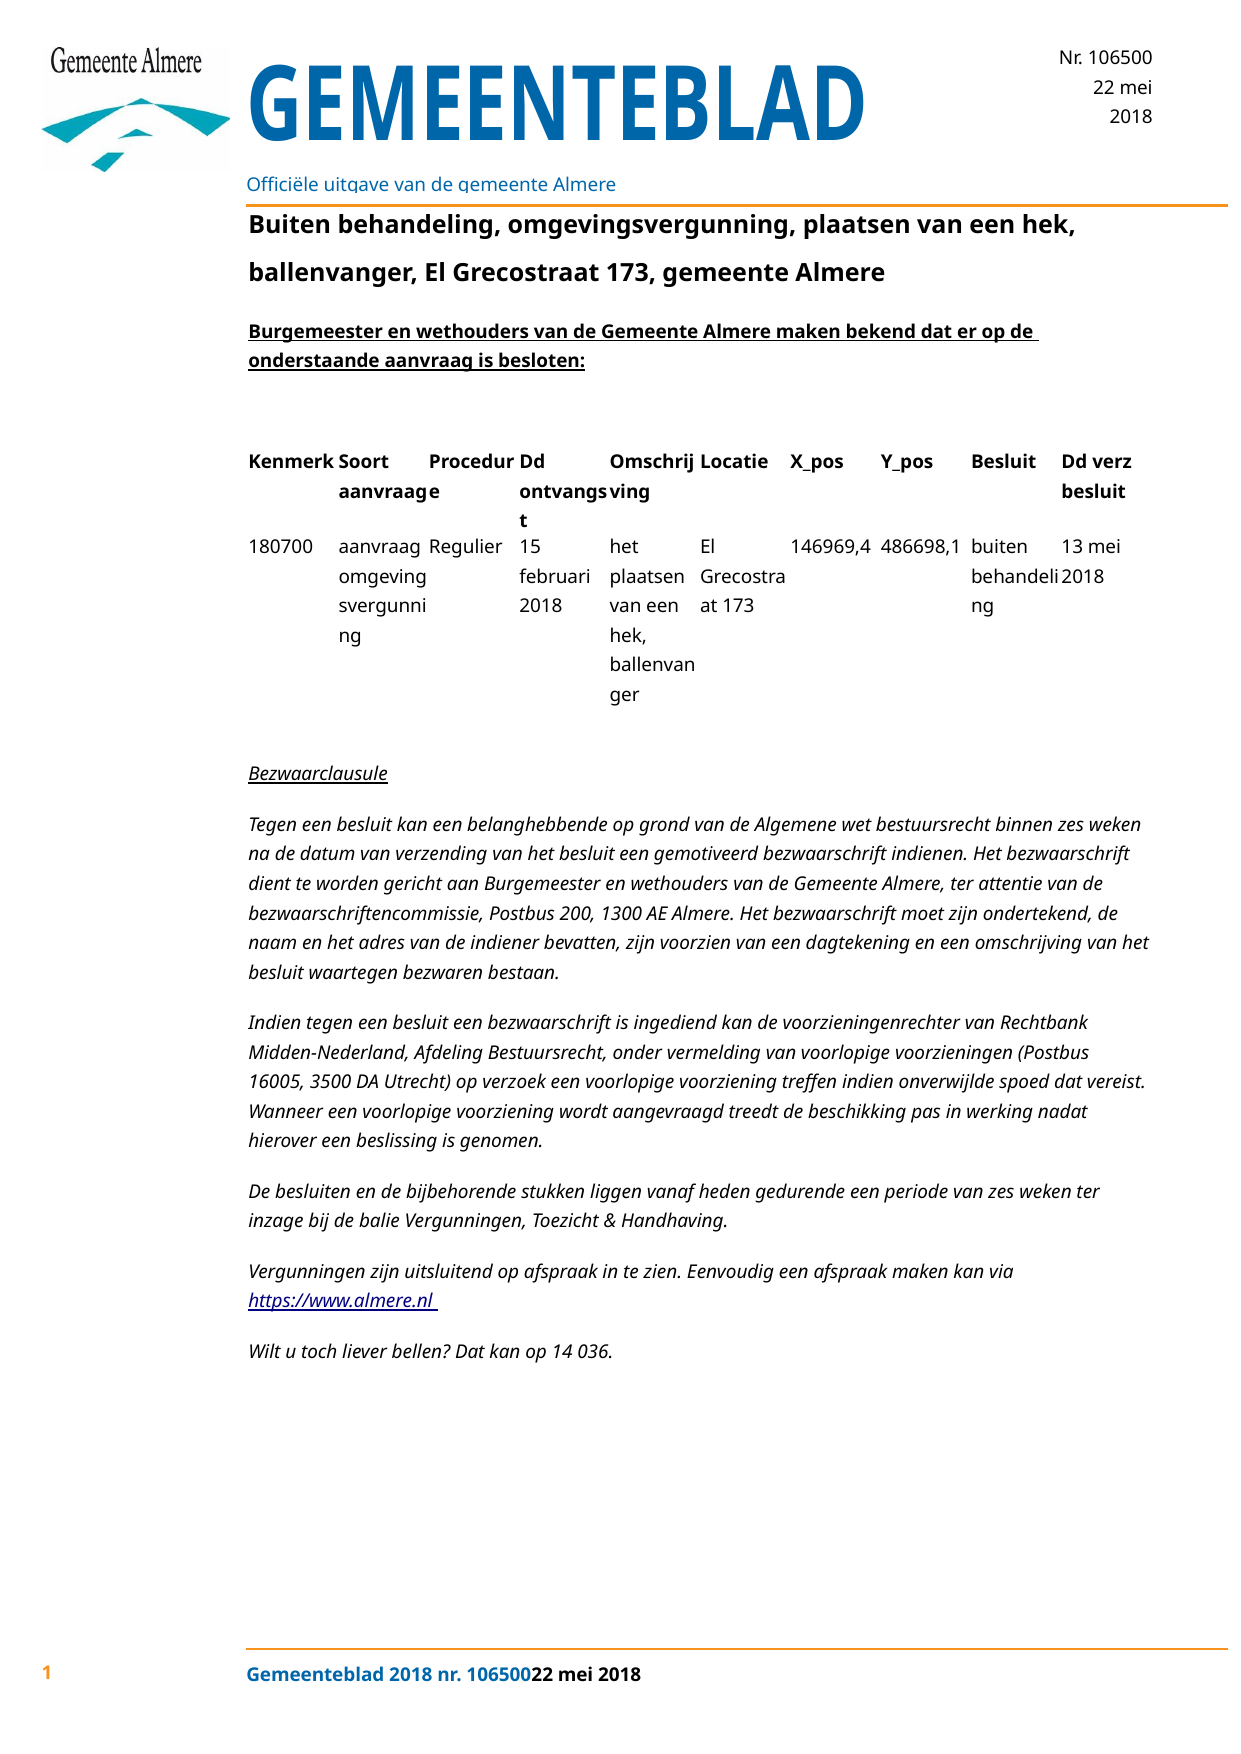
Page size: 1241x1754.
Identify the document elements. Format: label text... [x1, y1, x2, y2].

text Buiten behandeling, omgevingsvergunning, plaatsen van een hek, ballenvanger, El Grecostraat 173, gemeente Almere [248, 207, 1152, 288]
table_cell El Grecostraat 173 [700, 533, 790, 707]
table_cell 486698,1 [881, 533, 971, 707]
text Bezwaarclausule [248, 761, 1152, 786]
text Vergunningen zijn uitsluitend op afspraak in te zien. Eenvoudig een afspraak maken kan via https://www.almere.nl [248, 1258, 1152, 1313]
table_cell 13 mei 2018 [1061, 533, 1152, 707]
table_header Soort aanvraag [338, 449, 429, 533]
table_header Dd ontvangst [519, 449, 609, 533]
table_header Y_pos [881, 449, 971, 533]
table_cell 146969,4 [790, 533, 881, 707]
table_header Kenmerk [248, 449, 338, 533]
table_cell het plaatsen van een hek, ballenvanger [609, 533, 700, 707]
table_cell 15 februari 2018 [519, 533, 609, 707]
table_header X_pos [790, 449, 881, 533]
text De besluiten en de bijbehorende stukken liggen vanaf heden gedurende een periode van zes weken ter inzage bij de balie Vergunningen, Toezicht & Handhaving. [248, 1178, 1152, 1233]
table_header Besluit [971, 449, 1061, 533]
text Wilt u toch liever bellen? Dat kan op 14 036. [248, 1338, 1152, 1364]
table_cell aanvraag omgevingsvergunning [338, 533, 429, 707]
text Burgemeester en wethouders van de Gemeente Almere maken bekend dat er op de onderstaande aanvraag is besloten: [248, 318, 1152, 373]
text Tegen een besluit kan een belanghebbende op grond van de Algemene wet bestuursrecht binnen zes weken na de datum van verzending van het besluit een gemotiveerd bezwaarschrift indienen. Het bezwaarschrift dient te worden gericht aan Burgemeester en wethouders van de Gemeente Almere, ter attentie van de bezwaarschriftencommissie, Postbus 200, 1300 AE Almere. Het bezwaarschrift moet zijn ondertekend, de naam en het adres van de indiener bevatten, zijn voorzien van een dagtekening en een omschrijving van het besluit waartegen bezwaren bestaan. [248, 811, 1152, 985]
table_header Procedure [429, 449, 519, 533]
table_cell Regulier [429, 533, 519, 707]
table_cell buiten behandeling [971, 533, 1061, 707]
table_cell 180700 [248, 533, 338, 707]
table_header Dd verz besluit [1061, 449, 1152, 533]
text Indien tegen een besluit een bezwaarschrift is ingediend kan de voorzieningenrechter van Rechtbank Midden-Nederland, Afdeling Bestuursrecht, onder vermelding van voorlopige voorzieningen (Postbus 16005, 3500 DA Utrecht) op verzoek een voorlopige voorziening treffen indien onverwijlde spoed dat vereist. Wanneer een voorlopige voorziening wordt aangevraagd treedt de beschikking pas in werking nadat hierover een beslissing is genomen. [248, 1009, 1152, 1153]
picture [41, 47, 231, 172]
table_header Locatie [700, 449, 790, 533]
table_header Omschrijving [609, 449, 700, 533]
